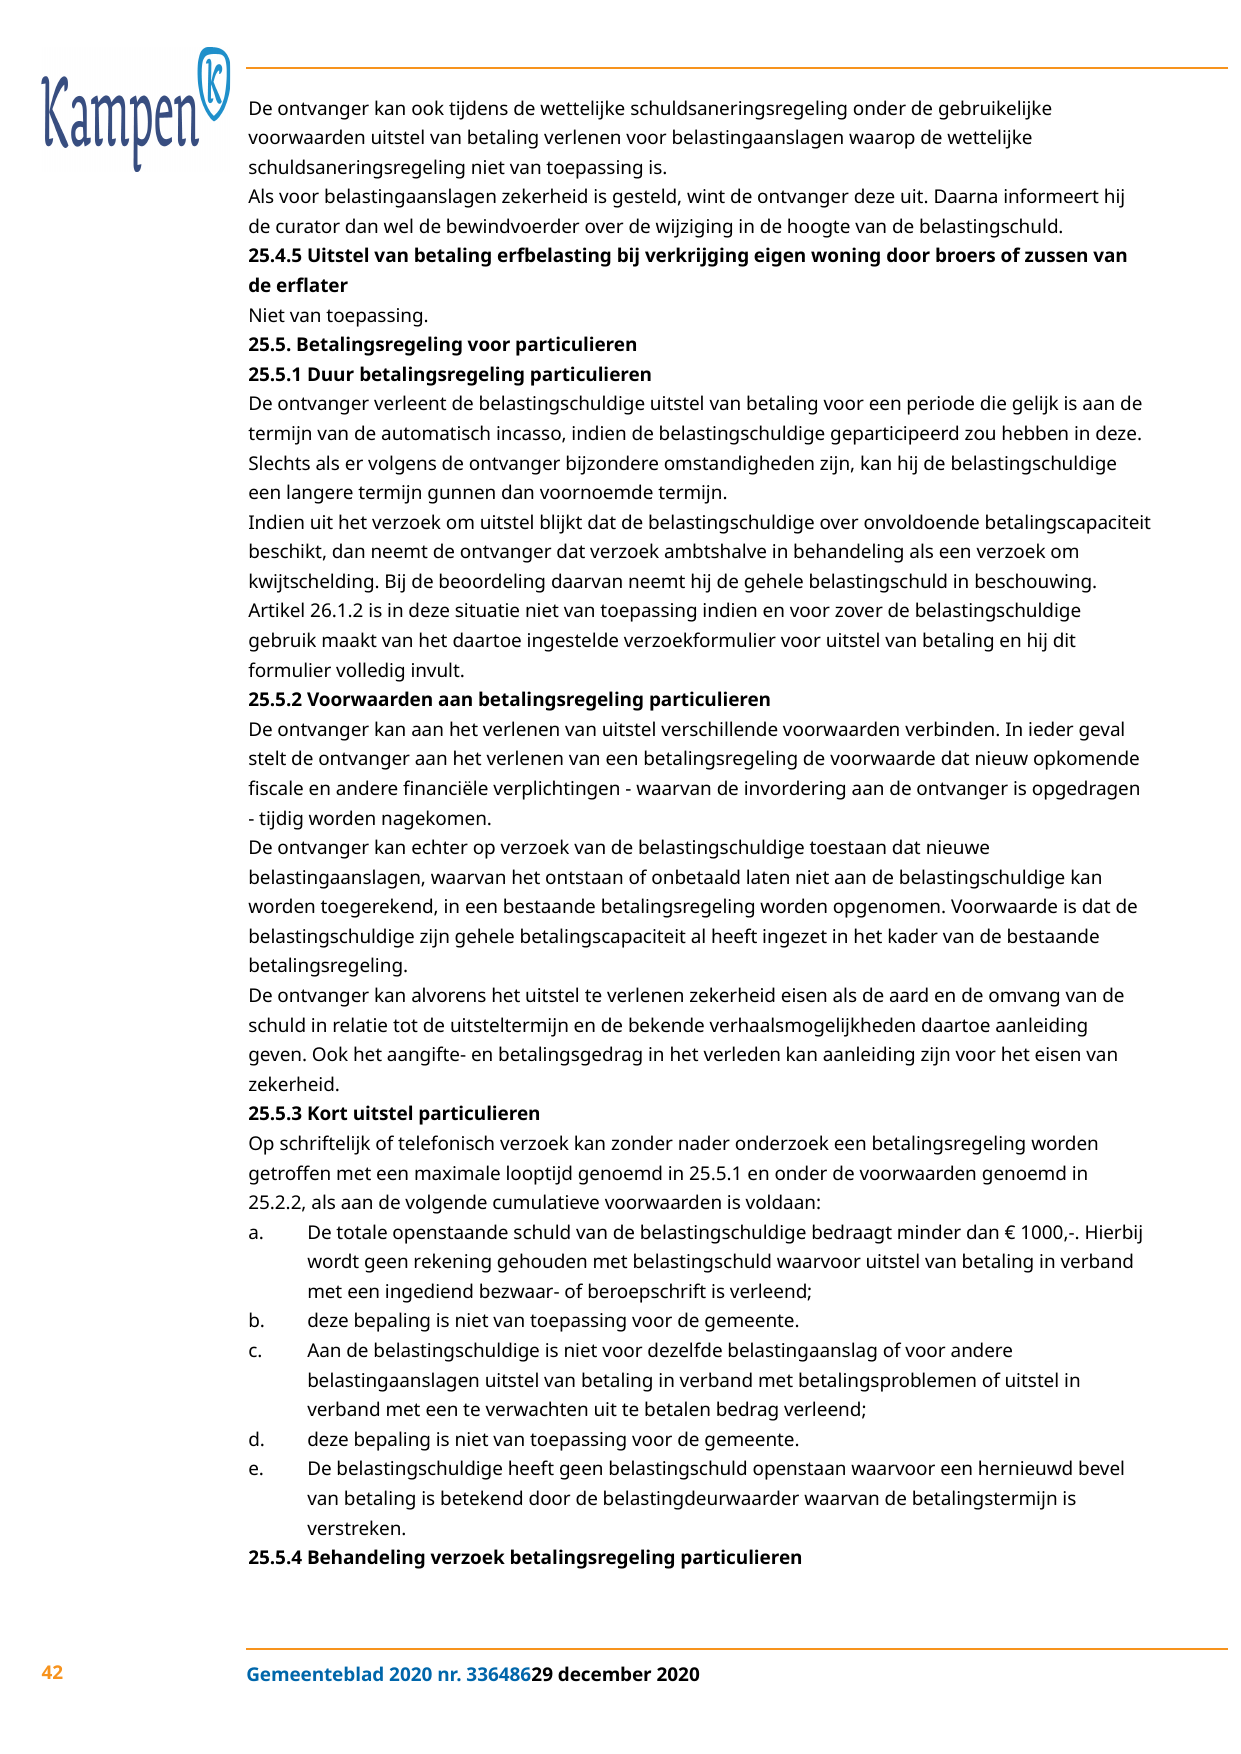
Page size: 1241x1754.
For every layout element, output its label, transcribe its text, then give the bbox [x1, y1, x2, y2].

text De ontvanger verleent de belastingschuldige uitstel van betaling voor een periode die gelijk is aan de termijn van de automatisch incasso, indien de belastingschuldige geparticipeerd zou hebben in deze. [248, 391, 1152, 446]
text 25.5.4 Behandeling verzoek betalingsregeling particulieren [248, 1544, 1152, 1570]
text De ontvanger kan echter op verzoek van de belastingschuldige toestaan dat nieuwe belastingaanslagen, waarvan het ontstaan of onbetaald laten niet aan de belastingschuldige kan worden toegerekend, in een bestaande betalingsregeling worden opgenomen. Voorwaarde is dat de belastingschuldige zijn gehele betalingscapaciteit al heeft ingezet in het kader van de bestaande betalingsregeling. [248, 834, 1152, 978]
text 25.5.2 Voorwaarden aan betalingsregeling particulieren [248, 686, 1152, 712]
text 25.4.5 Uitstel van betaling erfbelasting bij verkrijging eigen woning door broers of zussen van de erflater [248, 243, 1152, 298]
text De ontvanger kan ook tijdens de wettelijke schuldsaneringsregeling onder de gebruikelijke voorwaarden uitstel van betaling verlenen voor belastingaanslagen waarop de wettelijke schuldsaneringsregeling niet van toepassing is. [248, 95, 1152, 180]
list De belastingschuldige heeft geen belastingschuld openstaan waarvoor een hernieuwd bevel van betaling is betekend door de belastingdeurwaarder waarvan de betalingstermijn is verstreken. [248, 1456, 1152, 1541]
text Slechts als er volgens de ontvanger bijzondere omstandigheden zijn, kan hij de belastingschuldige een langere termijn gunnen dan voornoemde termijn. [248, 450, 1152, 505]
text Indien uit het verzoek om uitstel blijkt dat de belastingschuldige over onvoldoende betalingscapaciteit beschikt, dan neemt de ontvanger dat verzoek ambtshalve in behandeling als een verzoek om kwijtschelding. Bij de beoordeling daarvan neemt hij de gehele belastingschuld in beschouwing. Artikel 26.1.2 is in deze situatie niet van toepassing indien en voor zover de belastingschuldige gebruik maakt van het daartoe ingestelde verzoekformulier voor uitstel van betaling en hij dit formulier volledig invult. [248, 509, 1152, 683]
text Op schriftelijk of telefonisch verzoek kan zonder nader onderzoek een betalingsregeling worden getroffen met een maximale looptijd genoemd in 25.5.1 en onder de voorwaarden genoemd in 25.2.2, als aan de volgende cumulatieve voorwaarden is voldaan: [248, 1130, 1152, 1215]
text 25.5.1 Duur betalingsregeling particulieren [248, 361, 1152, 387]
list deze bepaling is niet van toepassing voor de gemeente. [248, 1308, 1152, 1333]
list deze bepaling is niet van toepassing voor de gemeente. [248, 1426, 1152, 1452]
text De ontvanger kan alvorens het uitstel te verlenen zekerheid eisen als de aard en de omvang van de schuld in relatie tot de uitsteltermijn en de bekende verhaalsmogelijkheden daartoe aanleiding geven. Ook het aangifte- en betalingsgedrag in het verleden kan aanleiding zijn voor het eisen van zekerheid. [248, 982, 1152, 1097]
text 25.5.3 Kort uitstel particulieren [248, 1101, 1152, 1126]
picture [41, 47, 231, 172]
text Niet van toepassing. [248, 302, 1152, 328]
list Aan de belastingschuldige is niet voor dezelfde belastingaanslag of voor andere belastingaanslagen uitstel van betaling in verband met betalingsproblemen of uitstel in verband met een te verwachten uit te betalen bedrag verleend; [248, 1337, 1152, 1422]
list De totale openstaande schuld van de belastingschuldige bedraagt minder dan € 1000,-. Hierbij wordt geen rekening gehouden met belastingschuld waarvoor uitstel van betaling in verband met een ingediend bezwaar- of beroepschrift is verleend; [248, 1219, 1152, 1304]
text De ontvanger kan aan het verlenen van uitstel verschillende voorwaarden verbinden. In ieder geval stelt de ontvanger aan het verlenen van een betalingsregeling de voorwaarde dat nieuw opkomende fiscale en andere financiële verplichtingen - waarvan de invordering aan de ontvanger is opgedragen - tijdig worden nagekomen. [248, 716, 1152, 831]
text 25.5. Betalingsregeling voor particulieren [248, 331, 1152, 357]
text Als voor belastingaanslagen zekerheid is gesteld, wint de ontvanger deze uit. Daarna informeert hij de curator dan wel de bewindvoerder over de wijziging in de hoogte van de belastingschuld. [248, 183, 1152, 239]
